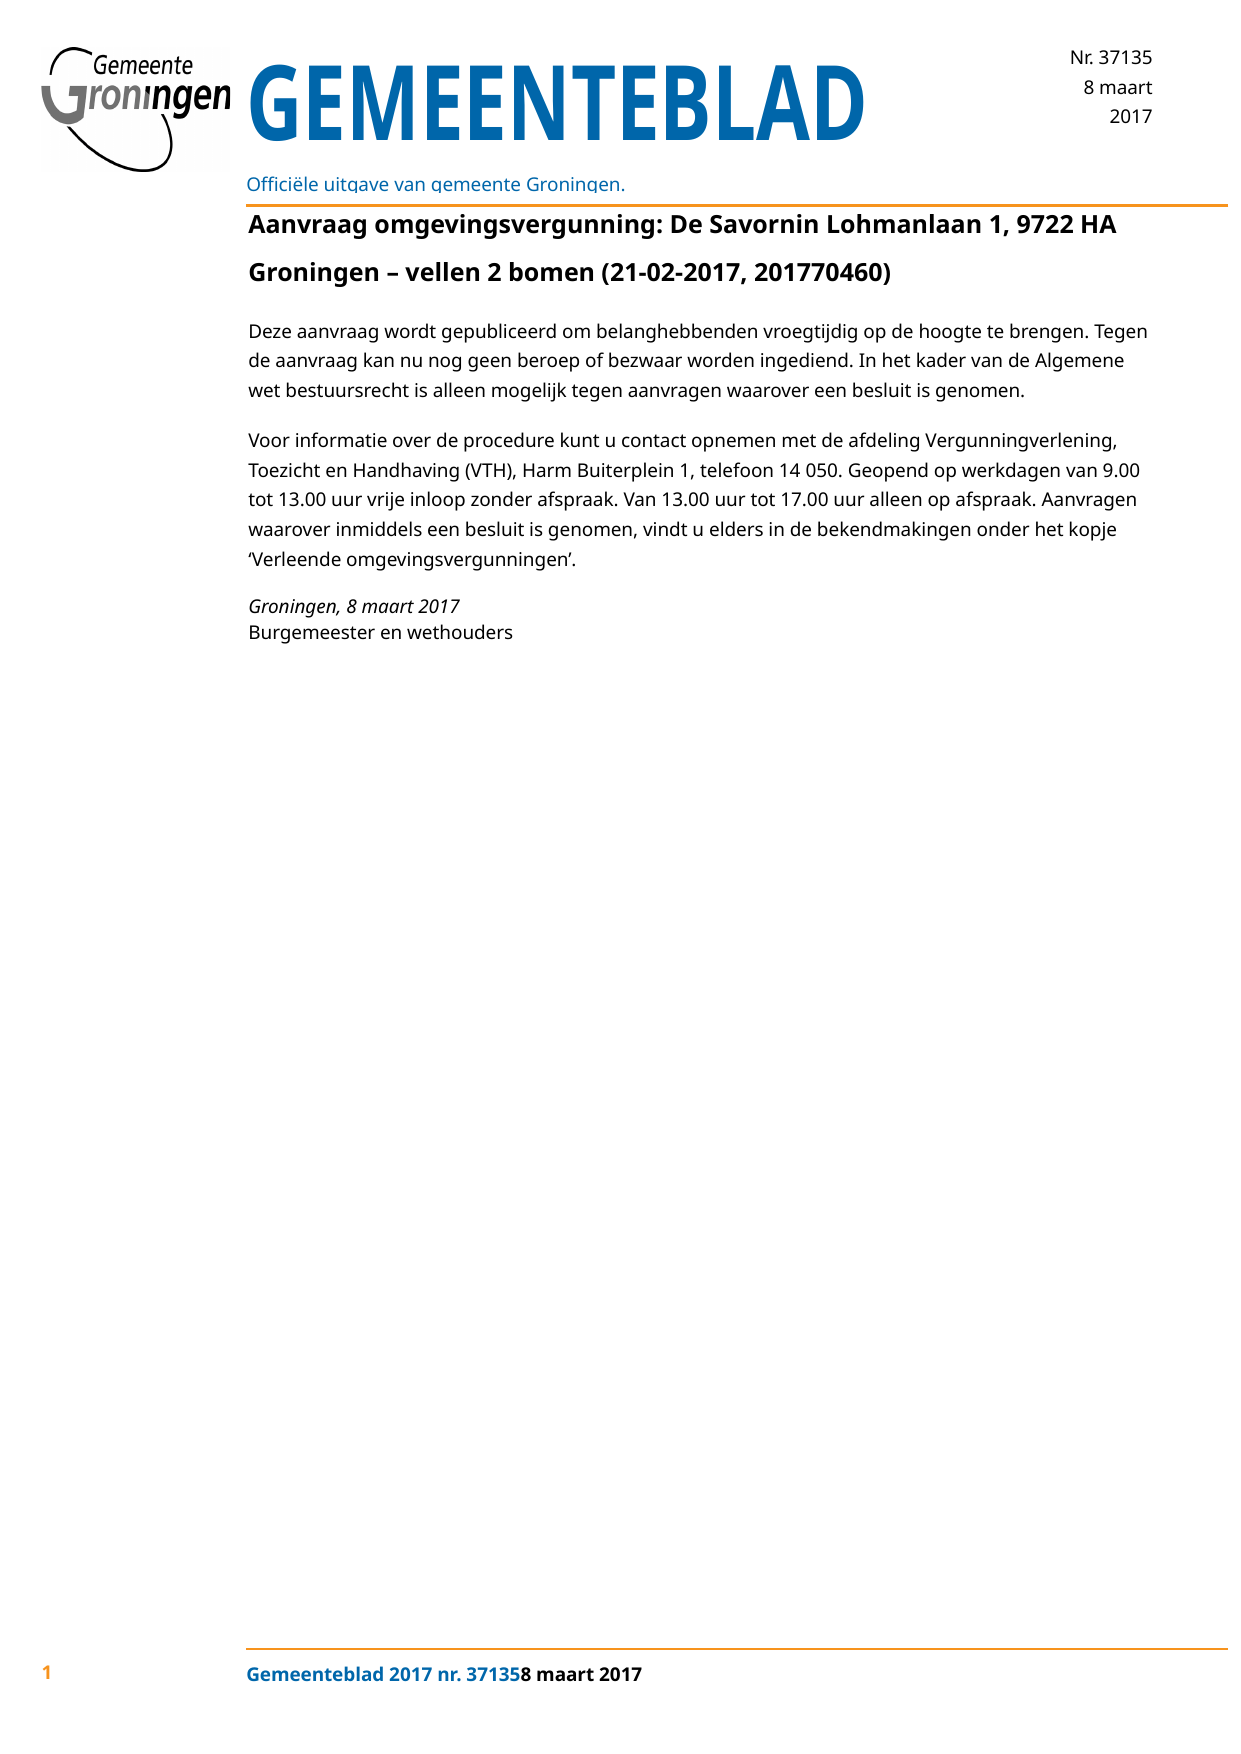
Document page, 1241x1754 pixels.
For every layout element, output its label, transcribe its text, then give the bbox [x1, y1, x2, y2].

text Groningen, 8 maart 2017 [248, 594, 1152, 619]
text Deze aanvraag wordt gepubliceerd om belanghebbenden vroegtijdig op de hoogte te brengen. Tegen de aanvraag kan nu nog geen beroep of bezwaar worden ingediend. In het kader van de Algemene wet bestuursrecht is alleen mogelijk tegen aanvragen waarover een besluit is genomen. [248, 318, 1152, 403]
text Aanvraag omgevingsvergunning: De Savornin Lohmanlaan 1, 9722 HA Groningen – vellen 2 bomen (21-02-2017, 201770460) [248, 207, 1152, 288]
text Voor informatie over de procedure kunt u contact opnemen met de afdeling Vergunningverlening, Toezicht en Handhaving (VTH), Harm Buiterplein 1, telefoon 14 050. Geopend op werkdagen van 9.00 tot 13.00 uur vrije inloop zonder afspraak. Van 13.00 uur tot 17.00 uur alleen op afspraak. Aanvragen waarover inmiddels een besluit is genomen, vindt u elders in de bekendmakingen onder het kopje ‘Verleende omgevingsvergunningen’. [248, 427, 1152, 572]
text Burgemeester en wethouders [248, 619, 1152, 645]
picture [41, 47, 231, 172]
